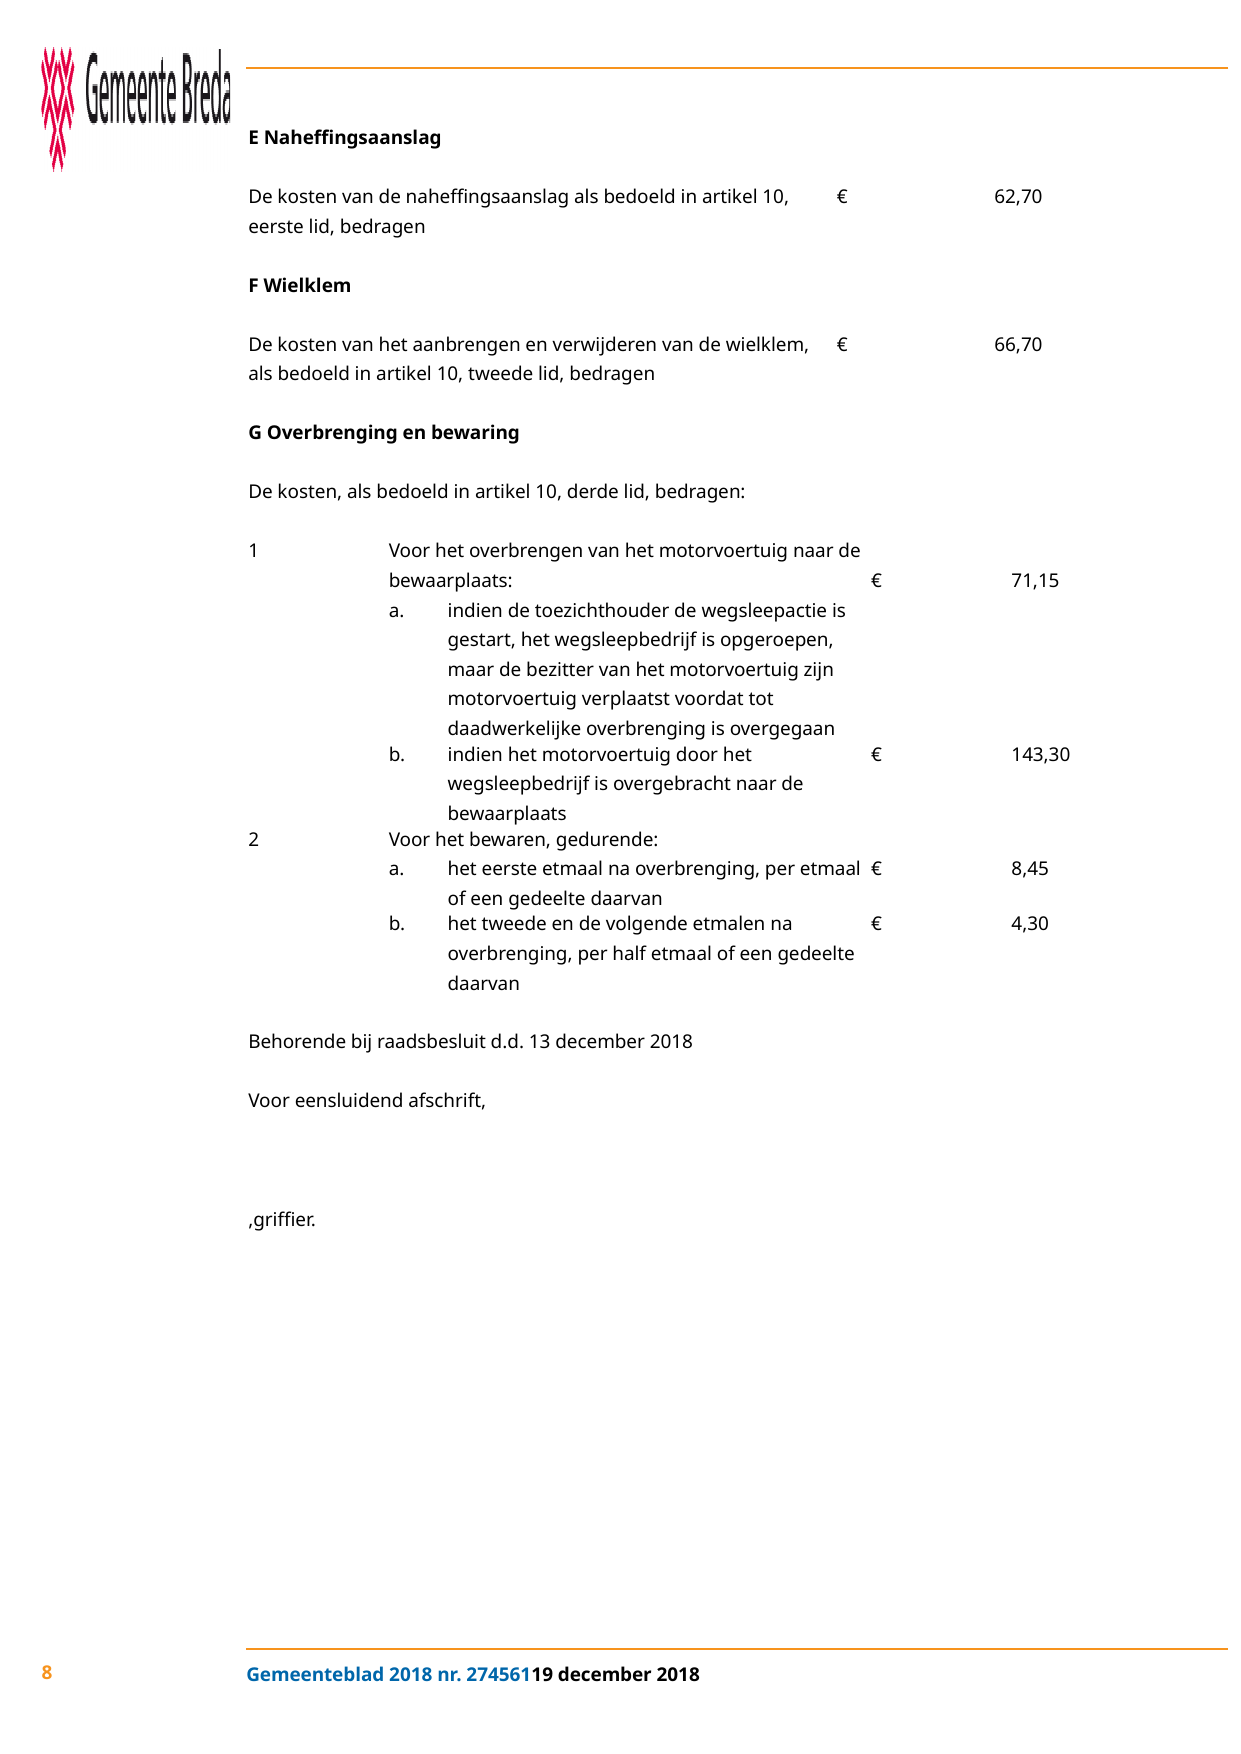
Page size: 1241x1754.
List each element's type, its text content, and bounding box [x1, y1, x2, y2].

text Behorende bij raadsbesluit d.d. 13 december 2018 [248, 1028, 1152, 1054]
table_cell 4,30 [1011, 911, 1152, 996]
table_cell € [871, 911, 1011, 996]
table_header De kosten van de naheffingsaanslag als bedoeld in artikel 10, eerste lid, bedragen [248, 184, 837, 239]
table_cell € [871, 826, 1011, 911]
text F Wielklem [248, 272, 1152, 297]
table_cell 143,30 [1011, 741, 1152, 826]
table_header De kosten van het aanbrengen en verwijderen van de wielklem, als bedoeld in artikel 10, tweede lid, bedragen [248, 331, 837, 386]
text ,griffier. [248, 1206, 1152, 1232]
table_cell [248, 741, 388, 826]
table_header 1 [248, 538, 388, 741]
table_header € [837, 184, 994, 239]
table_cell het tweede en de volgende etmalen na overbrenging, per half etmaal of een gedeelte daarvan [389, 911, 871, 996]
table_header € [837, 331, 994, 386]
text De kosten, als bedoeld in artikel 10, derde lid, bedragen: [248, 478, 1152, 504]
table_cell 2 [248, 826, 388, 911]
text E Naheffingsaanslag [248, 124, 1152, 150]
text G Overbrenging en bewaring [248, 419, 1152, 445]
table_cell Voor het bewaren, gedurende: het eerste etmaal na overbrenging, per etmaal of een gedeelte daarvan [389, 826, 871, 911]
text Voor eensluidend afschrift, [248, 1087, 1152, 1113]
table_header Voor het overbrengen van het motorvoertuig naar de bewaarplaats: indien de toezichthouder de wegsleepactie is gestart, het wegsleepbedrijf is opgeroepen, maar de bezitter van het motorvoertuig zijn motorvoertuig verplaatst voordat tot daadwerkelijke overbrenging is overgegaan [389, 538, 871, 741]
table_cell 8,45 [1011, 826, 1152, 911]
picture [41, 47, 231, 172]
table_header € [871, 538, 1011, 741]
table_cell € [871, 741, 1011, 826]
table_cell indien het motorvoertuig door het wegsleepbedrijf is overgebracht naar de bewaarplaats [389, 741, 871, 826]
table_header 62,70 [994, 184, 1152, 239]
table_header 71,15 [1011, 538, 1152, 741]
table_header 66,70 [994, 331, 1152, 386]
table_cell [248, 911, 388, 996]
